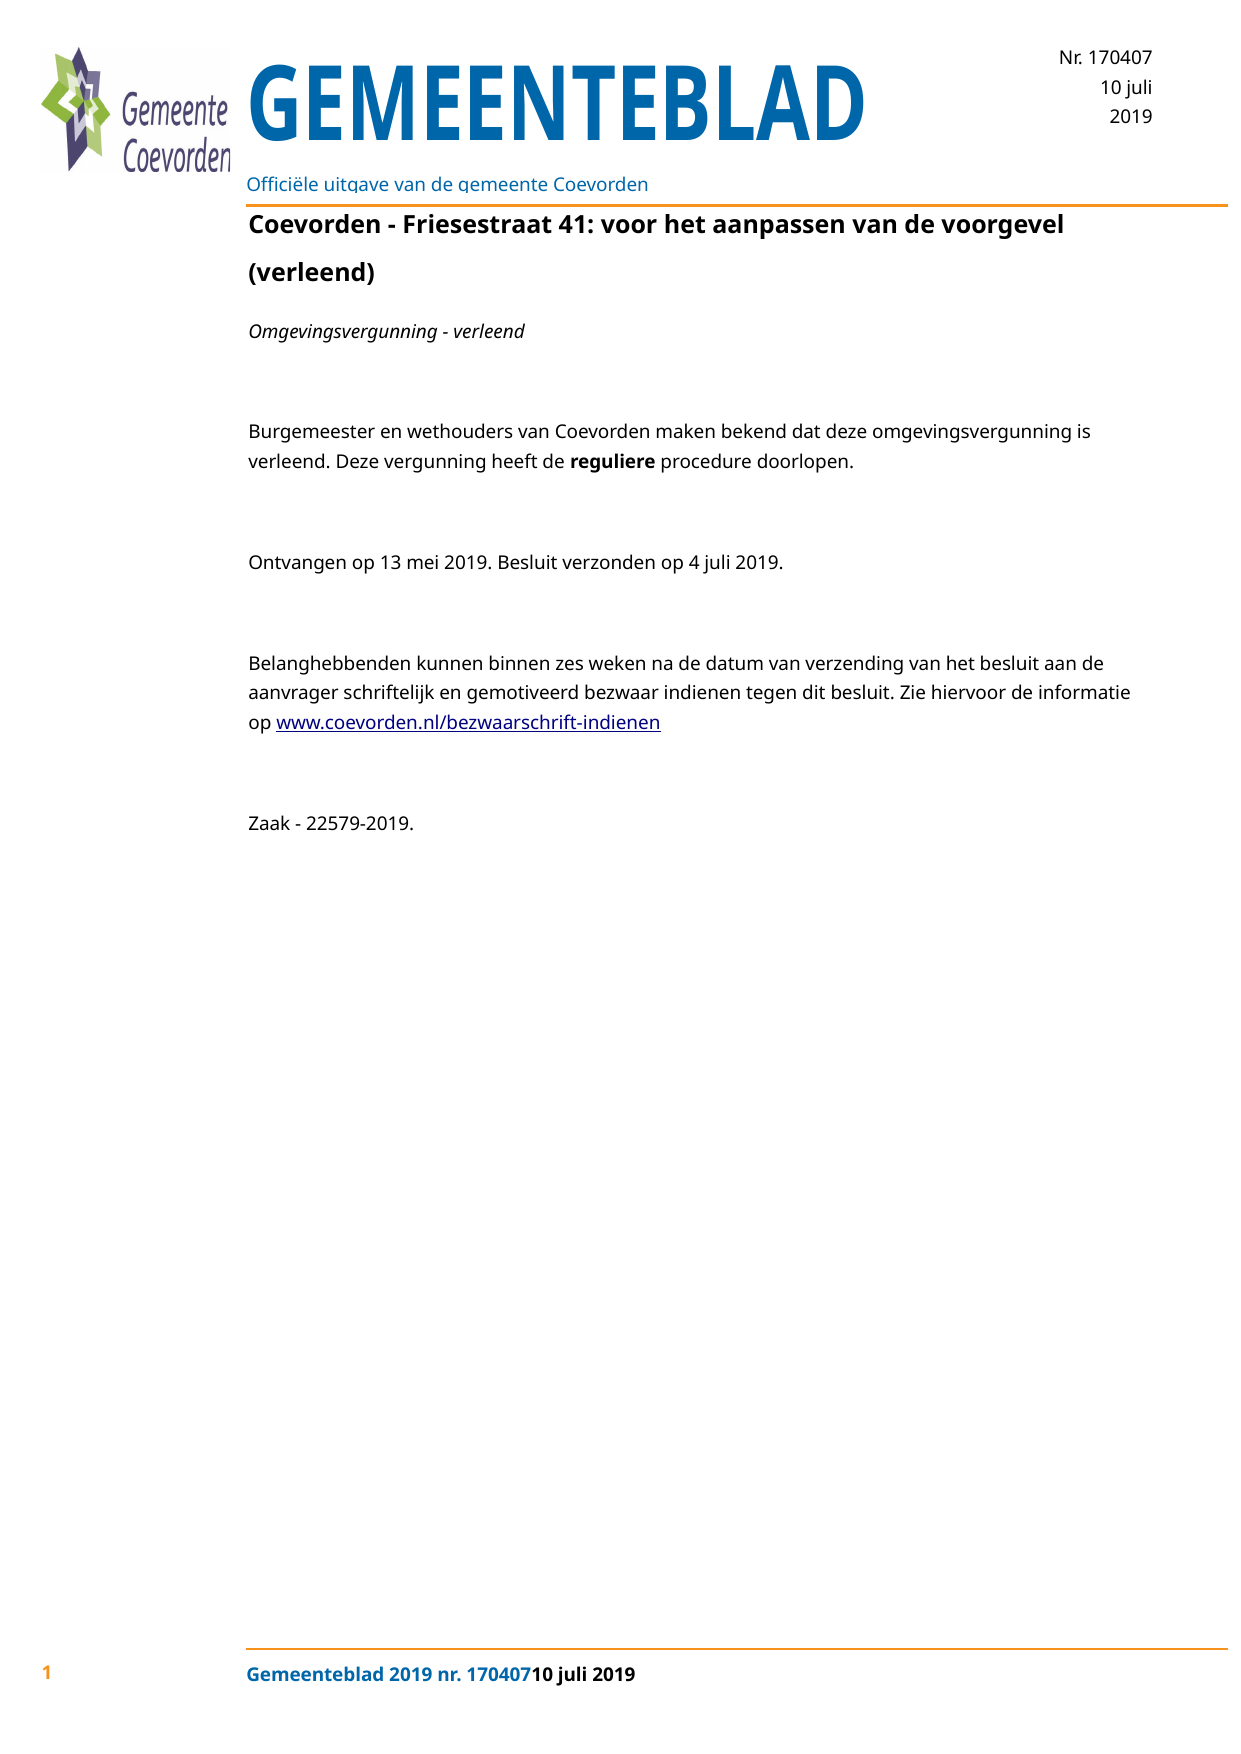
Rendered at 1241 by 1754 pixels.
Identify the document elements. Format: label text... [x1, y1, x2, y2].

text Coevorden - Friesestraat 41: voor het aanpassen van de voorgevel (verleend) [248, 207, 1152, 288]
text Omgevingsvergunning - verleend [248, 318, 1152, 344]
text Zaak - 22579-2019. [248, 810, 1152, 836]
text Belanghebbenden kunnen binnen zes weken na de datum van verzending van het besluit aan de aanvrager schriftelijk en gemotiveerd bezwaar indienen tegen dit besluit. Zie hiervoor de informatie op www.coevorden.nl/bezwaarschrift-indienen [248, 650, 1152, 735]
text Burgemeester en wethouders van Coevorden maken bekend dat deze omgevingsvergunning is verleend. Deze vergunning heeft de reguliere procedure doorlopen. [248, 419, 1152, 474]
text Ontvangen op 13 mei 2019. Besluit verzonden op 4 juli 2019. [248, 549, 1152, 575]
picture [41, 47, 231, 172]
